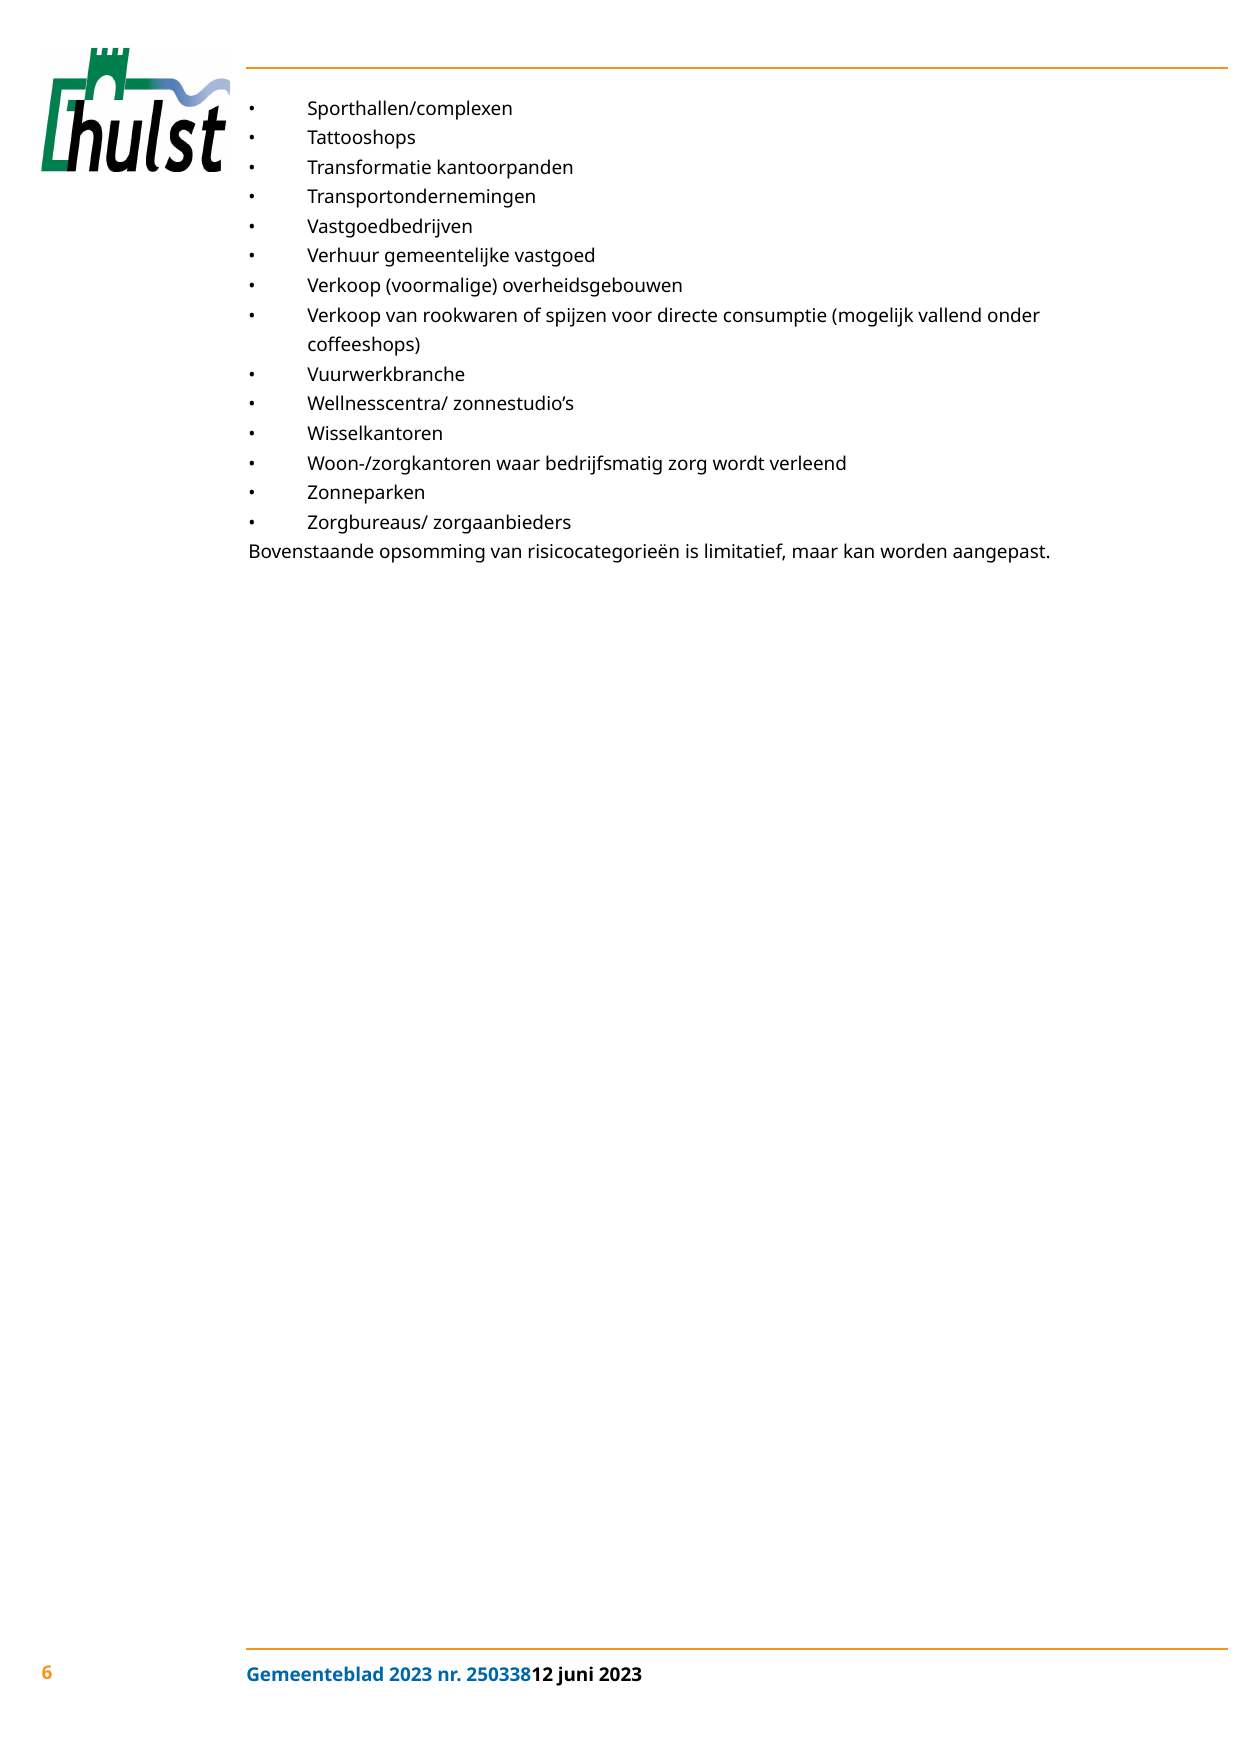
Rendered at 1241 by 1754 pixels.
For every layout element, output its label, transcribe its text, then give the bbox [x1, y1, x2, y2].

list Zorgbureaus/ zorgaanbieders [248, 509, 1152, 535]
text Bovenstaande opsomming van risicocategorieën is limitatief, maar kan worden aangepast. [248, 538, 1152, 564]
list Woon-/zorgkantoren waar bedrijfsmatig zorg wordt verleend [248, 450, 1152, 476]
list Verhuur gemeentelijke vastgoed [248, 243, 1152, 268]
list Vastgoedbedrijven [248, 213, 1152, 239]
list Transformatie kantoorpanden [248, 154, 1152, 180]
list Tattooshops [248, 124, 1152, 150]
list Transportondernemingen [248, 183, 1152, 209]
list Verkoop van rookwaren of spijzen voor directe consumptie (mogelijk vallend onder coffeeshops) [248, 302, 1152, 357]
list Zonneparken [248, 479, 1152, 505]
list Verkoop (voormalige) overheidsgebouwen [248, 272, 1152, 298]
list Wisselkantoren [248, 420, 1152, 446]
picture [41, 47, 231, 172]
list Vuurwerkbranche [248, 361, 1152, 387]
list Sporthallen/complexen [248, 95, 1152, 121]
list Wellnesscentra/ zonnestudio’s [248, 391, 1152, 416]
